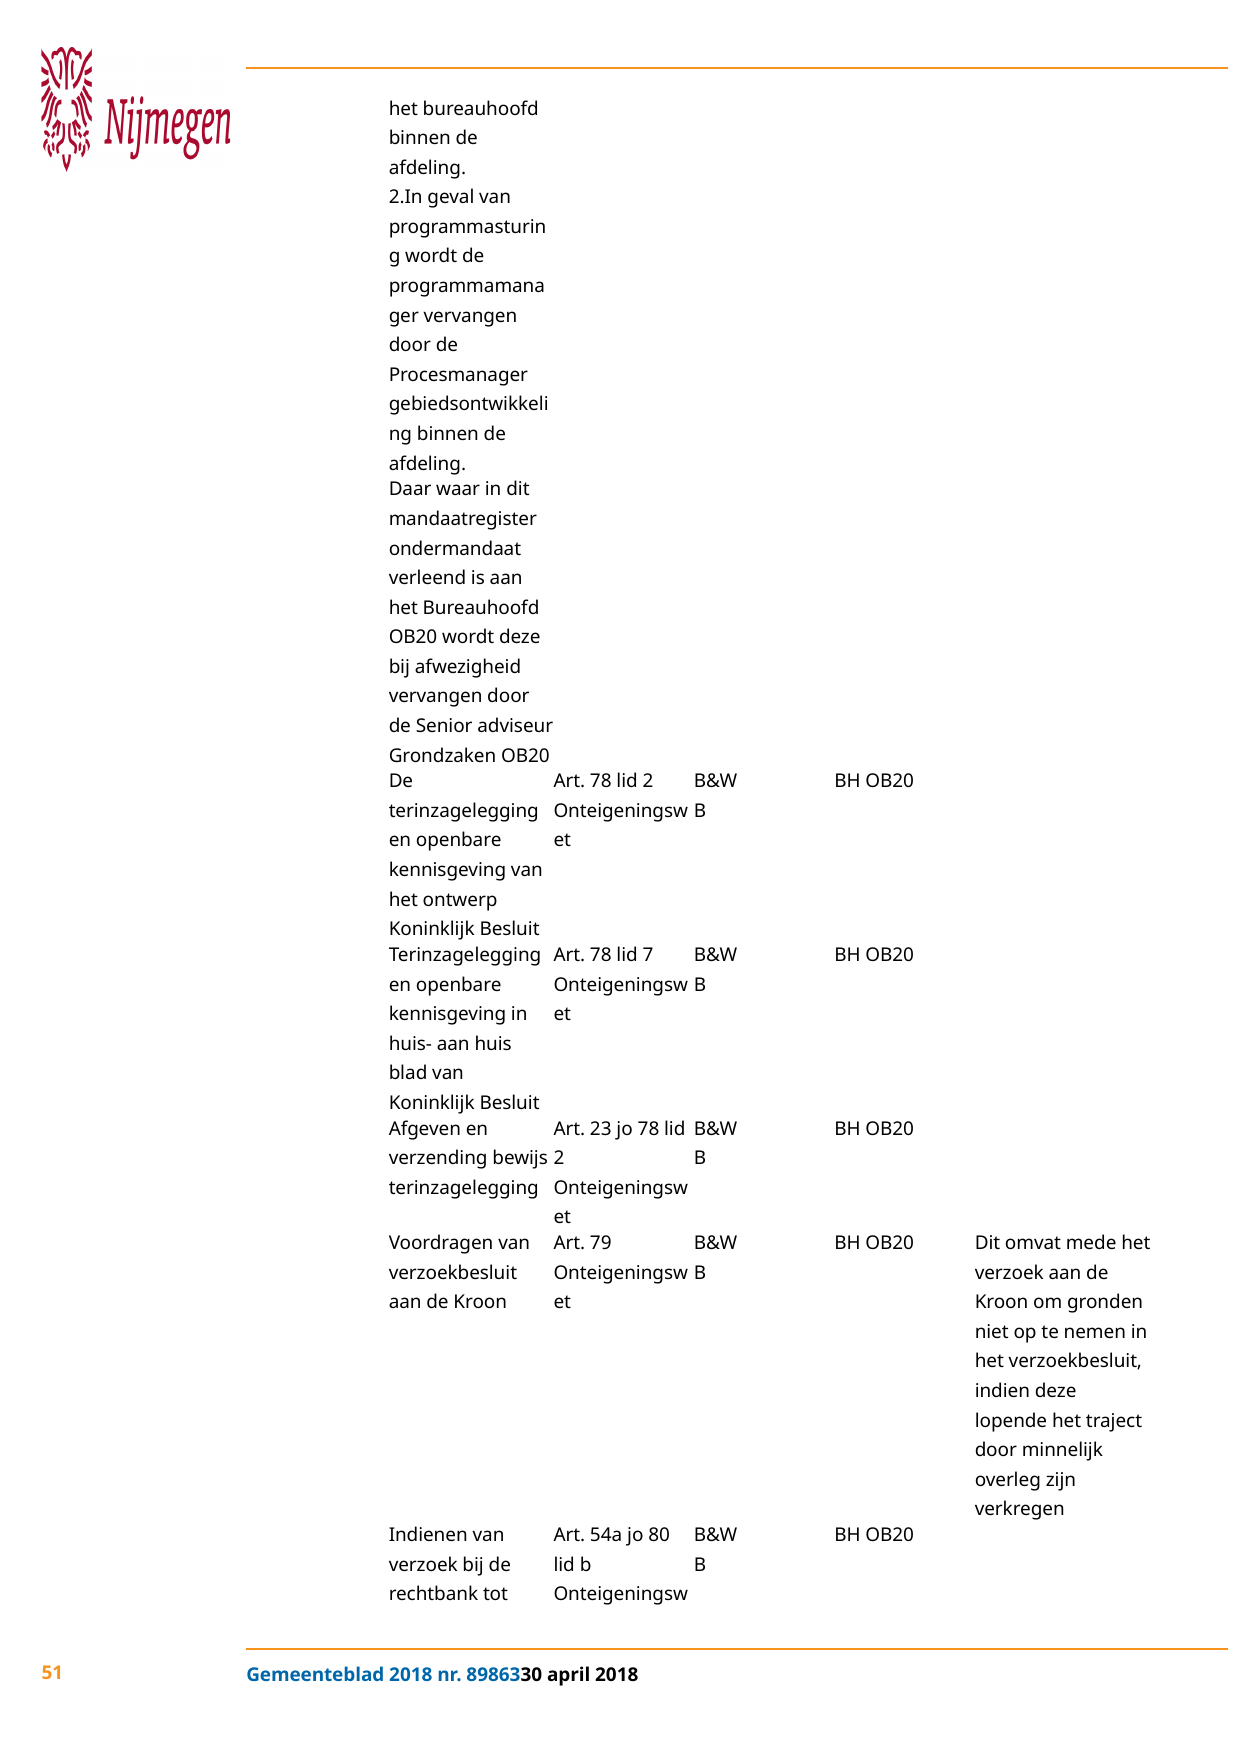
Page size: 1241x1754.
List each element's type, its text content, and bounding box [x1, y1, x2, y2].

table_cell BH OB20 [834, 768, 974, 941]
table_cell [248, 768, 388, 941]
table_cell [694, 476, 834, 767]
table_cell Art. 54a jo 80 lid b Onteigeningsw [553, 1521, 694, 1606]
table_cell BH OB20 [834, 1521, 974, 1606]
table_cell B&W B [694, 1115, 834, 1229]
table_cell [248, 1229, 388, 1521]
table_cell [975, 768, 1152, 941]
table_cell B&W B [694, 941, 834, 1115]
table_cell Voordragen van verzoekbesluit aan de Kroon [389, 1229, 553, 1521]
table_cell B&W B [694, 1521, 834, 1606]
table_cell Art. 78 lid 7 Onteigeningswet [553, 941, 694, 1115]
picture [41, 47, 231, 172]
table_cell [248, 1521, 388, 1606]
table_cell [553, 95, 694, 476]
table_cell [975, 1521, 1152, 1606]
table_cell Indienen van verzoek bij de rechtbank tot [389, 1521, 553, 1606]
table_cell B&W B [694, 768, 834, 941]
table_cell Art. 78 lid 2 Onteigeningswet [553, 768, 694, 941]
table_cell [834, 476, 974, 767]
table_cell [975, 941, 1152, 1115]
table_cell [248, 1115, 388, 1229]
table_cell [248, 476, 388, 767]
table_cell Afgeven en verzending bewijs terinzagelegging [389, 1115, 553, 1229]
table_cell het bureauhoofd binnen de afdeling. 2.In geval van programmasturing wordt de programmamanager vervangen door de Procesmanager gebiedsontwikkeling binnen de afdeling. [389, 95, 553, 476]
table_cell BH OB20 [834, 1115, 974, 1229]
table_cell [975, 1115, 1152, 1229]
table_cell [248, 941, 388, 1115]
table_cell [975, 95, 1152, 476]
table_cell Art. 23 jo 78 lid 2 Onteigeningswet [553, 1115, 694, 1229]
table_cell [834, 95, 974, 476]
table_cell Art. 79 Onteigeningswet [553, 1229, 694, 1521]
table_cell BH OB20 [834, 941, 974, 1115]
table_cell [975, 476, 1152, 767]
table_cell B&W B [694, 1229, 834, 1521]
table_cell De terinzagelegging en openbare kennisgeving van het ontwerp Koninklijk Besluit [389, 768, 553, 941]
table_cell [553, 476, 694, 767]
table_cell BH OB20 [834, 1229, 974, 1521]
table_cell Terinzagelegging en openbare kennisgeving in huis- aan huis blad van Koninklijk Besluit [389, 941, 553, 1115]
table_cell [248, 95, 388, 476]
table_cell Daar waar in dit mandaatregister ondermandaat verleend is aan het Bureauhoofd OB20 wordt deze bij afwezigheid vervangen door de Senior adviseur Grondzaken OB20 [389, 476, 553, 767]
table_cell [694, 95, 834, 476]
table_cell Dit omvat mede het verzoek aan de Kroon om gronden niet op te nemen in het verzoekbesluit, indien deze lopende het traject door minnelijk overleg zijn verkregen [975, 1229, 1152, 1521]
